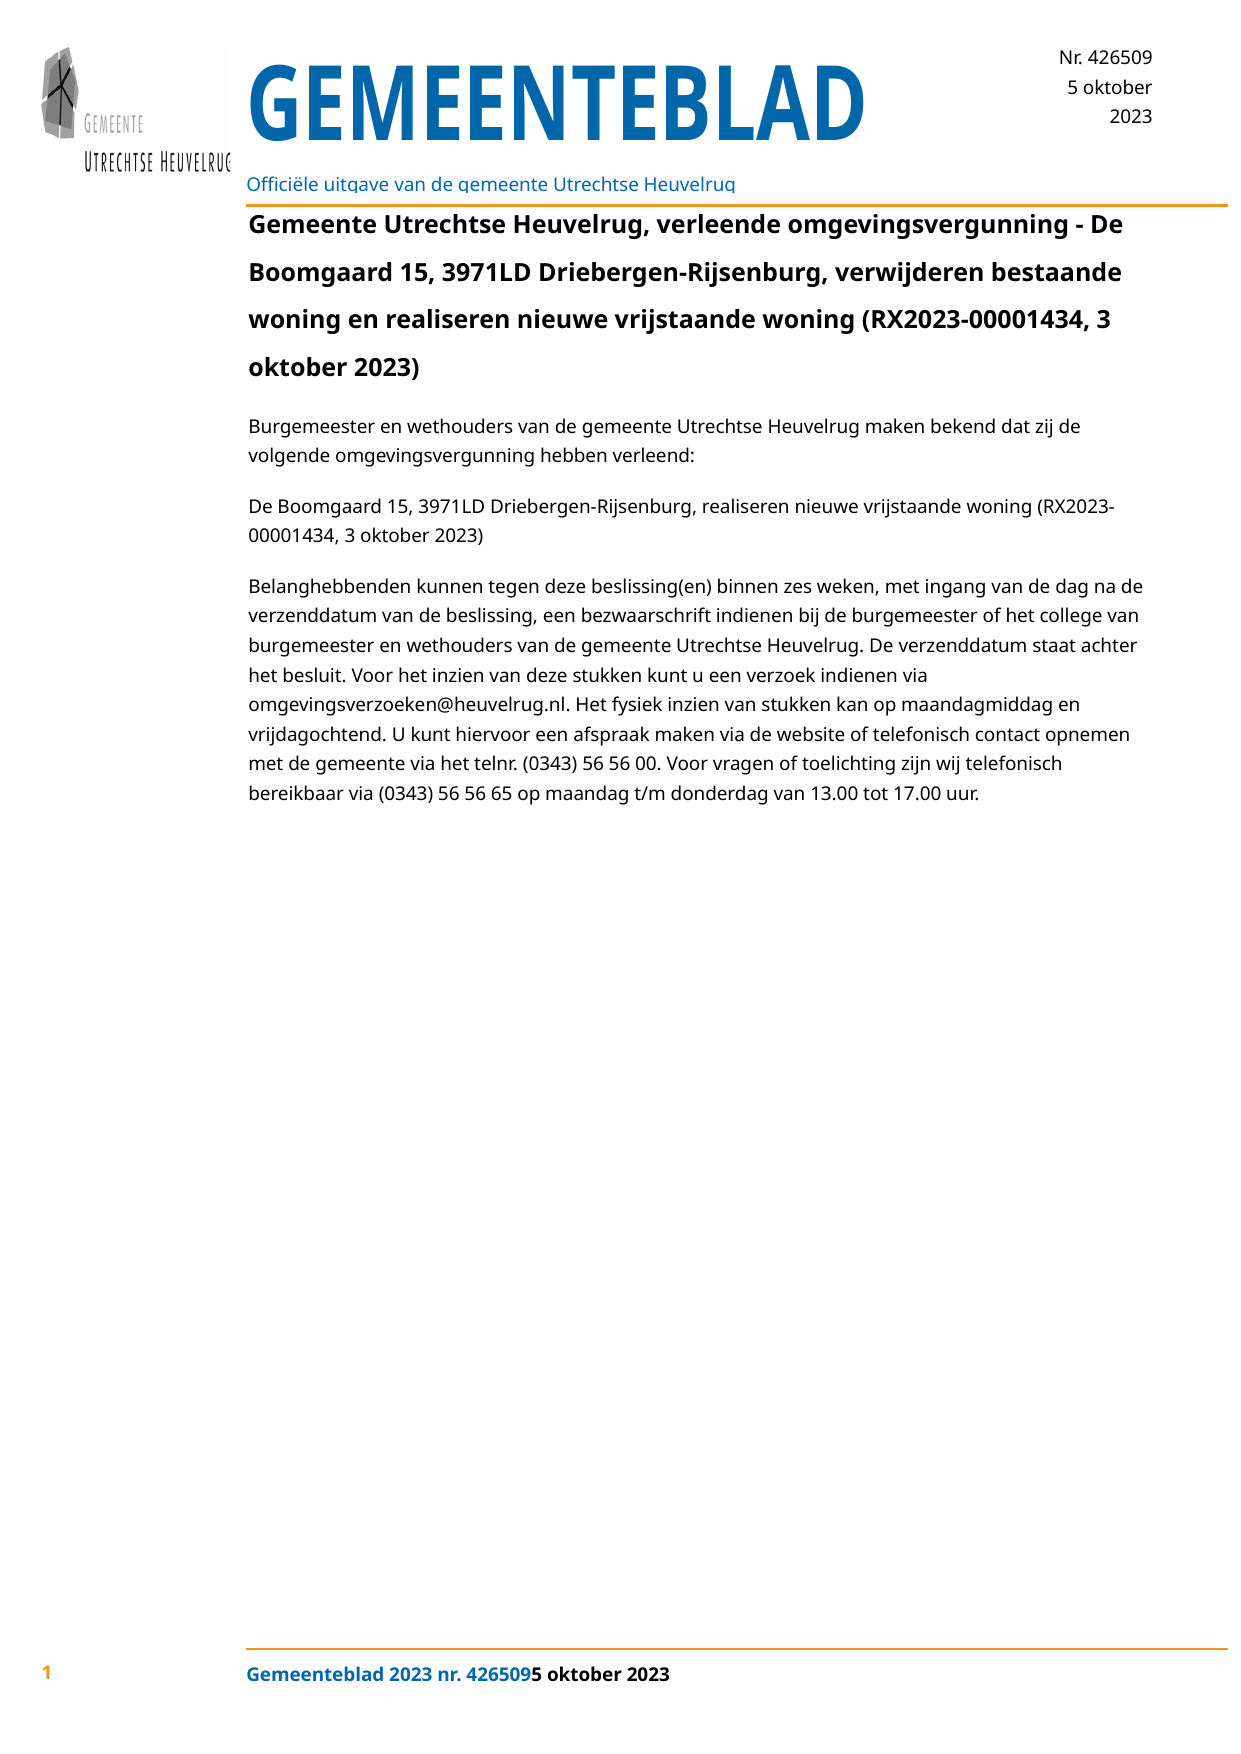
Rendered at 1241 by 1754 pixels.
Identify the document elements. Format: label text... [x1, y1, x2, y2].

text Burgemeester en wethouders van de gemeente Utrechtse Heuvelrug maken bekend dat zij de volgende omgevingsvergunning hebben verleend: [248, 413, 1152, 468]
picture [41, 47, 231, 172]
text Gemeente Utrechtse Heuvelrug, verleende omgevingsvergunning - De Boomgaard 15, 3971LD Driebergen-Rijsenburg, verwijderen bestaande woning en realiseren nieuwe vrijstaande woning (RX2023-00001434, 3 oktober 2023) [248, 207, 1152, 384]
text Belanghebbenden kunnen tegen deze beslissing(en) binnen zes weken, met ingang van de dag na de verzenddatum van de beslissing, een bezwaarschrift indienen bij de burgemeester of het college van burgemeester en wethouders van de gemeente Utrechtse Heuvelrug. De verzenddatum staat achter het besluit. Voor het inzien van deze stukken kunt u een verzoek indienen via omgevingsverzoeken@heuvelrug.nl. Het fysiek inzien van stukken kan op maandagmiddag en vrijdagochtend. U kunt hiervoor een afspraak maken via de website of telefonisch contact opnemen met de gemeente via het telnr. (0343) 56 56 00. Voor vragen of toelichting zijn wij telefonisch bereikbaar via (0343) 56 56 65 op maandag t/m donderdag van 13.00 tot 17.00 uur. [248, 573, 1152, 806]
text De Boomgaard 15, 3971LD Driebergen-Rijsenburg, realiseren nieuwe vrijstaande woning (RX2023-00001434, 3 oktober 2023) [248, 493, 1152, 548]
